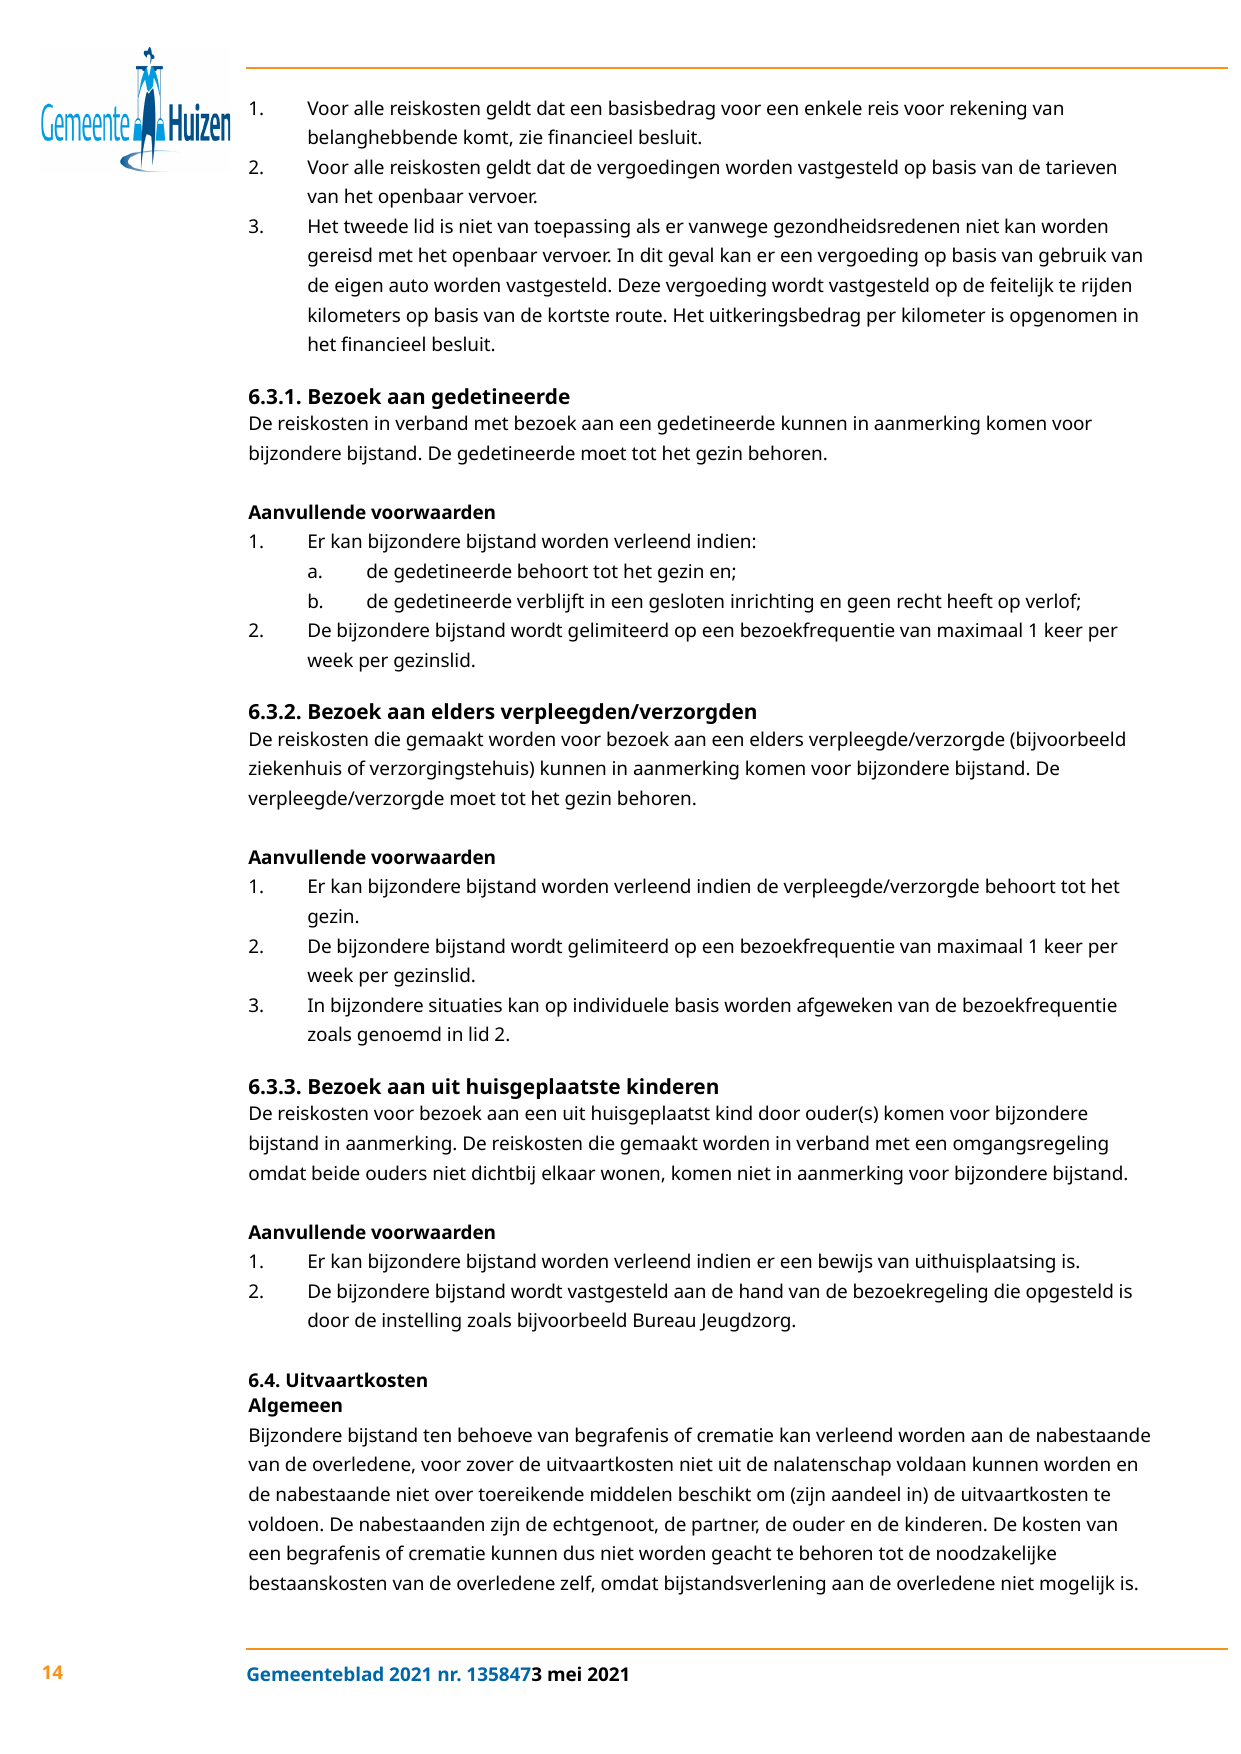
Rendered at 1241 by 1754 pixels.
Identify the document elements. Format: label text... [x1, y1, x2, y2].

text Bijzondere bijstand ten behoeve van begrafenis of crematie kan verleend worden aan de nabestaande van de overledene, voor zover de uitvaartkosten niet uit de nalatenschap voldaan kunnen worden en de nabestaande niet over toereikende middelen beschikt om (zijn aandeel in) de uitvaartkosten te voldoen. De nabestaanden zijn de echtgenoot, de partner, de ouder en de kinderen. De kosten van een begrafenis of crematie kunnen dus niet worden geacht te behoren tot de noodzakelijke bestaanskosten van de overledene zelf, omdat bijstandsverlening aan de overledene niet mogelijk is. [248, 1422, 1152, 1596]
text Aanvullende voorwaarden [248, 844, 1152, 870]
text 6.3.2. Bezoek aan elders verpleegden/verzorgden [248, 697, 1152, 726]
list De bijzondere bijstand wordt gelimiteerd op een bezoekfrequentie van maximaal 1 keer per week per gezinslid. [248, 617, 1152, 673]
list Er kan bijzondere bijstand worden verleend indien de verpleegde/verzorgde behoort tot het gezin. [248, 874, 1152, 929]
list Er kan bijzondere bijstand worden verleend indien er een bewijs van uithuisplaatsing is. [248, 1248, 1152, 1274]
text De reiskosten voor bezoek aan een uit huisgeplaatst kind door ouder(s) komen voor bijzondere bijstand in aanmerking. De reiskosten die gemaakt worden in verband met een omgangsregeling omdat beide ouders niet dichtbij elkaar wonen, komen niet in aanmerking voor bijzondere bijstand. [248, 1101, 1152, 1185]
list De bijzondere bijstand wordt gelimiteerd op een bezoekfrequentie van maximaal 1 keer per week per gezinslid. [248, 933, 1152, 988]
list de gedetineerde verblijft in een gesloten inrichting en geen recht heeft op verlof; [307, 588, 1152, 613]
text De reiskosten in verband met bezoek aan een gedetineerde kunnen in aanmerking komen voor bijzondere bijstand. De gedetineerde moet tot het gezin behoren. [248, 410, 1152, 466]
picture [41, 47, 231, 172]
text 6.3.1. Bezoek aan gedetineerde [248, 382, 1152, 410]
list de gedetineerde behoort tot het gezin en; [307, 558, 1152, 584]
list Voor alle reiskosten geldt dat een basisbedrag voor een enkele reis voor rekening van belanghebbende komt, zie financieel besluit. [248, 95, 1152, 150]
text Aanvullende voorwaarden [248, 1219, 1152, 1244]
list De bijzondere bijstand wordt vastgesteld aan de hand van de bezoekregeling die opgesteld is door de instelling zoals bijvoorbeeld Bureau Jeugdzorg. [248, 1278, 1152, 1333]
list Er kan bijzondere bijstand worden verleend indien: [248, 529, 1152, 554]
text De reiskosten die gemaakt worden voor bezoek aan een elders verpleegde/verzorgde (bijvoorbeeld ziekenhuis of verzorgingstehuis) kunnen in aanmerking komen voor bijzondere bijstand. De verpleegde/verzorgde moet tot het gezin behoren. [248, 726, 1152, 811]
text Aanvullende voorwaarden [248, 499, 1152, 525]
text 6.4. Uitvaartkosten [248, 1367, 1152, 1392]
text Algemeen [248, 1392, 1152, 1418]
list Het tweede lid is niet van toepassing als er vanwege gezondheidsredenen niet kan worden gereisd met het openbaar vervoer. In dit geval kan er een vergoeding op basis van gebruik van de eigen auto worden vastgesteld. Deze vergoeding wordt vastgesteld op de feitelijk te rijden kilometers op basis van de kortste route. Het uitkeringsbedrag per kilometer is opgenomen in het financieel besluit. [248, 213, 1152, 357]
list Voor alle reiskosten geldt dat de vergoedingen worden vastgesteld op basis van de tarieven van het openbaar vervoer. [248, 154, 1152, 209]
text 6.3.3. Bezoek aan uit huisgeplaatste kinderen [248, 1072, 1152, 1101]
list In bijzondere situaties kan op individuele basis worden afgeweken van de bezoekfrequentie zoals genoemd in lid 2. [248, 992, 1152, 1047]
